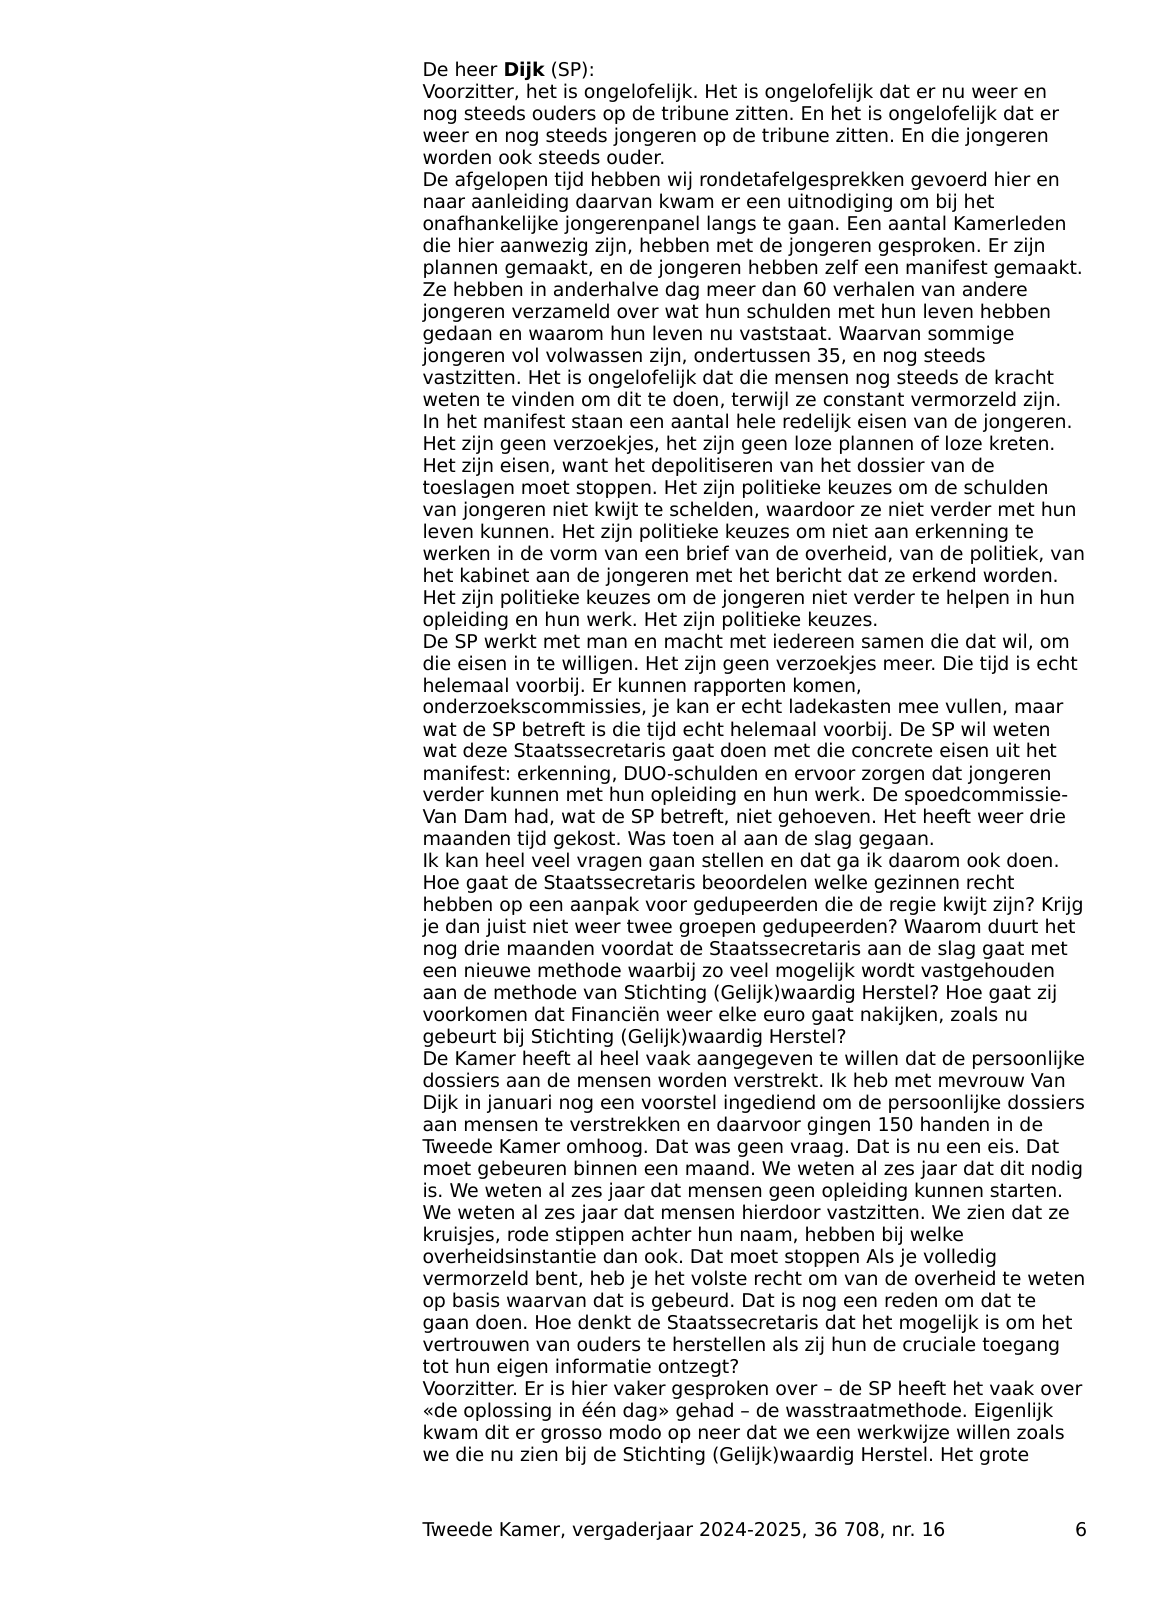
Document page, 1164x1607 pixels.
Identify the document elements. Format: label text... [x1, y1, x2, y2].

text In het manifest staan een aantal hele redelijk eisen van de jongeren. Het zijn geen verzoekjes, het zijn geen loze plannen of loze kreten. Het zijn eisen, want het depolitiseren van het dossier van de toeslagen moet stoppen. Het zijn politieke keuzes om de schulden van jongeren niet kwijt te schelden, waardoor ze niet verder met hun leven kunnen. Het zijn politieke keuzes om niet aan erkenning te werken in de vorm van een brief van de overheid, van de politiek, van het kabinet aan de jongeren met het bericht dat ze erkend worden. Het zijn politieke keuzes om de jongeren niet verder te helpen in hun opleiding en hun werk. Het zijn politieke keuzes. [422, 411, 1087, 631]
text Ik kan heel veel vragen gaan stellen en dat ga ik daarom ook doen. Hoe gaat de Staatssecretaris beoordelen welke gezinnen recht hebben op een aanpak voor gedupeerden die de regie kwijt zijn? Krijg je dan juist niet weer twee groepen gedupeerden? Waarom duurt het nog drie maanden voordat de Staatssecretaris aan de slag gaat met een nieuwe methode waarbij zo veel mogelijk wordt vastgehouden aan de methode van Stichting (Gelijk)waardig Herstel? Hoe gaat zij voorkomen dat Financiën weer elke euro gaat nakijken, zoals nu gebeurt bij Stichting (Gelijk)waardig Herstel? [422, 850, 1087, 1048]
text De Kamer heeft al heel vaak aangegeven te willen dat de persoonlijke dossiers aan de mensen worden verstrekt. Ik heb met mevrouw Van Dijk in januari nog een voorstel ingediend om de persoonlijke dossiers aan mensen te verstrekken en daarvoor gingen 150 handen in de Tweede Kamer omhoog. Dat was geen vraag. Dat is nu een eis. Dat moet gebeuren binnen een maand. We weten al zes jaar dat dit nodig is. We weten al zes jaar dat mensen geen opleiding kunnen starten. We weten al zes jaar dat mensen hierdoor vastzitten. We zien dat ze kruisjes, rode stippen achter hun naam, hebben bij welke overheidsinstantie dan ook. Dat moet stoppen Als je volledig vermorzeld bent, heb je het volste recht om van de overheid te weten op basis waarvan dat is gebeurd. Dat is nog een reden om dat te gaan doen. Hoe denkt de Staatssecretaris dat het mogelijk is om het vertrouwen van ouders te herstellen als zij hun de cruciale toegang tot hun eigen informatie ontzegt? [422, 1048, 1087, 1378]
text De SP werkt met man en macht met iedereen samen die dat wil, om die eisen in te willigen. Het zijn geen verzoekjes meer. Die tijd is echt helemaal voorbij. Er kunnen rapporten komen, onderzoekscommissies, je kan er echt ladekasten mee vullen, maar wat de SP betreft is die tijd echt helemaal voorbij. De SP wil weten wat deze Staatssecretaris gaat doen met die concrete eisen uit het manifest: erkenning, DUO-schulden en ervoor zorgen dat jongeren verder kunnen met hun opleiding en hun werk. De spoedcommissie-Van Dam had, wat de SP betreft, niet gehoeven. Het heeft weer drie maanden tijd gekost. Was toen al aan de slag gegaan. [422, 631, 1087, 850]
text Voorzitter, het is ongelofelijk. Het is ongelofelijk dat er nu weer en nog steeds ouders op de tribune zitten. En het is ongelofelijk dat er weer en nog steeds jongeren op de tribune zitten. En die jongeren worden ook steeds ouder. [422, 81, 1087, 169]
text De afgelopen tijd hebben wij rondetafelgesprekken gevoerd hier en naar aanleiding daarvan kwam er een uitnodiging om bij het onafhankelijke jongerenpanel langs te gaan. Een aantal Kamerleden die hier aanwezig zijn, hebben met de jongeren gesproken. Er zijn plannen gemaakt, en de jongeren hebben zelf een manifest gemaakt. Ze hebben in anderhalve dag meer dan 60 verhalen van andere jongeren verzameld over wat hun schulden met hun leven hebben gedaan en waarom hun leven nu vaststaat. Waarvan sommige jongeren vol volwassen zijn, ondertussen 35, en nog steeds vastzitten. Het is ongelofelijk dat die mensen nog steeds de kracht weten te vinden om dit te doen, terwijl ze constant vermorzeld zijn. [422, 169, 1087, 411]
text Voorzitter. Er is hier vaker gesproken over – de SP heeft het vaak over «de oplossing in één dag» gehad – de wasstraatmethode. Eigenlijk kwam dit er grosso modo op neer dat we een werkwijze willen zoals we die nu zien bij de Stichting (Gelijk)waardig Herstel. Het grote [422, 1378, 1087, 1466]
text De heer Dijk (SP): [422, 59, 1087, 81]
